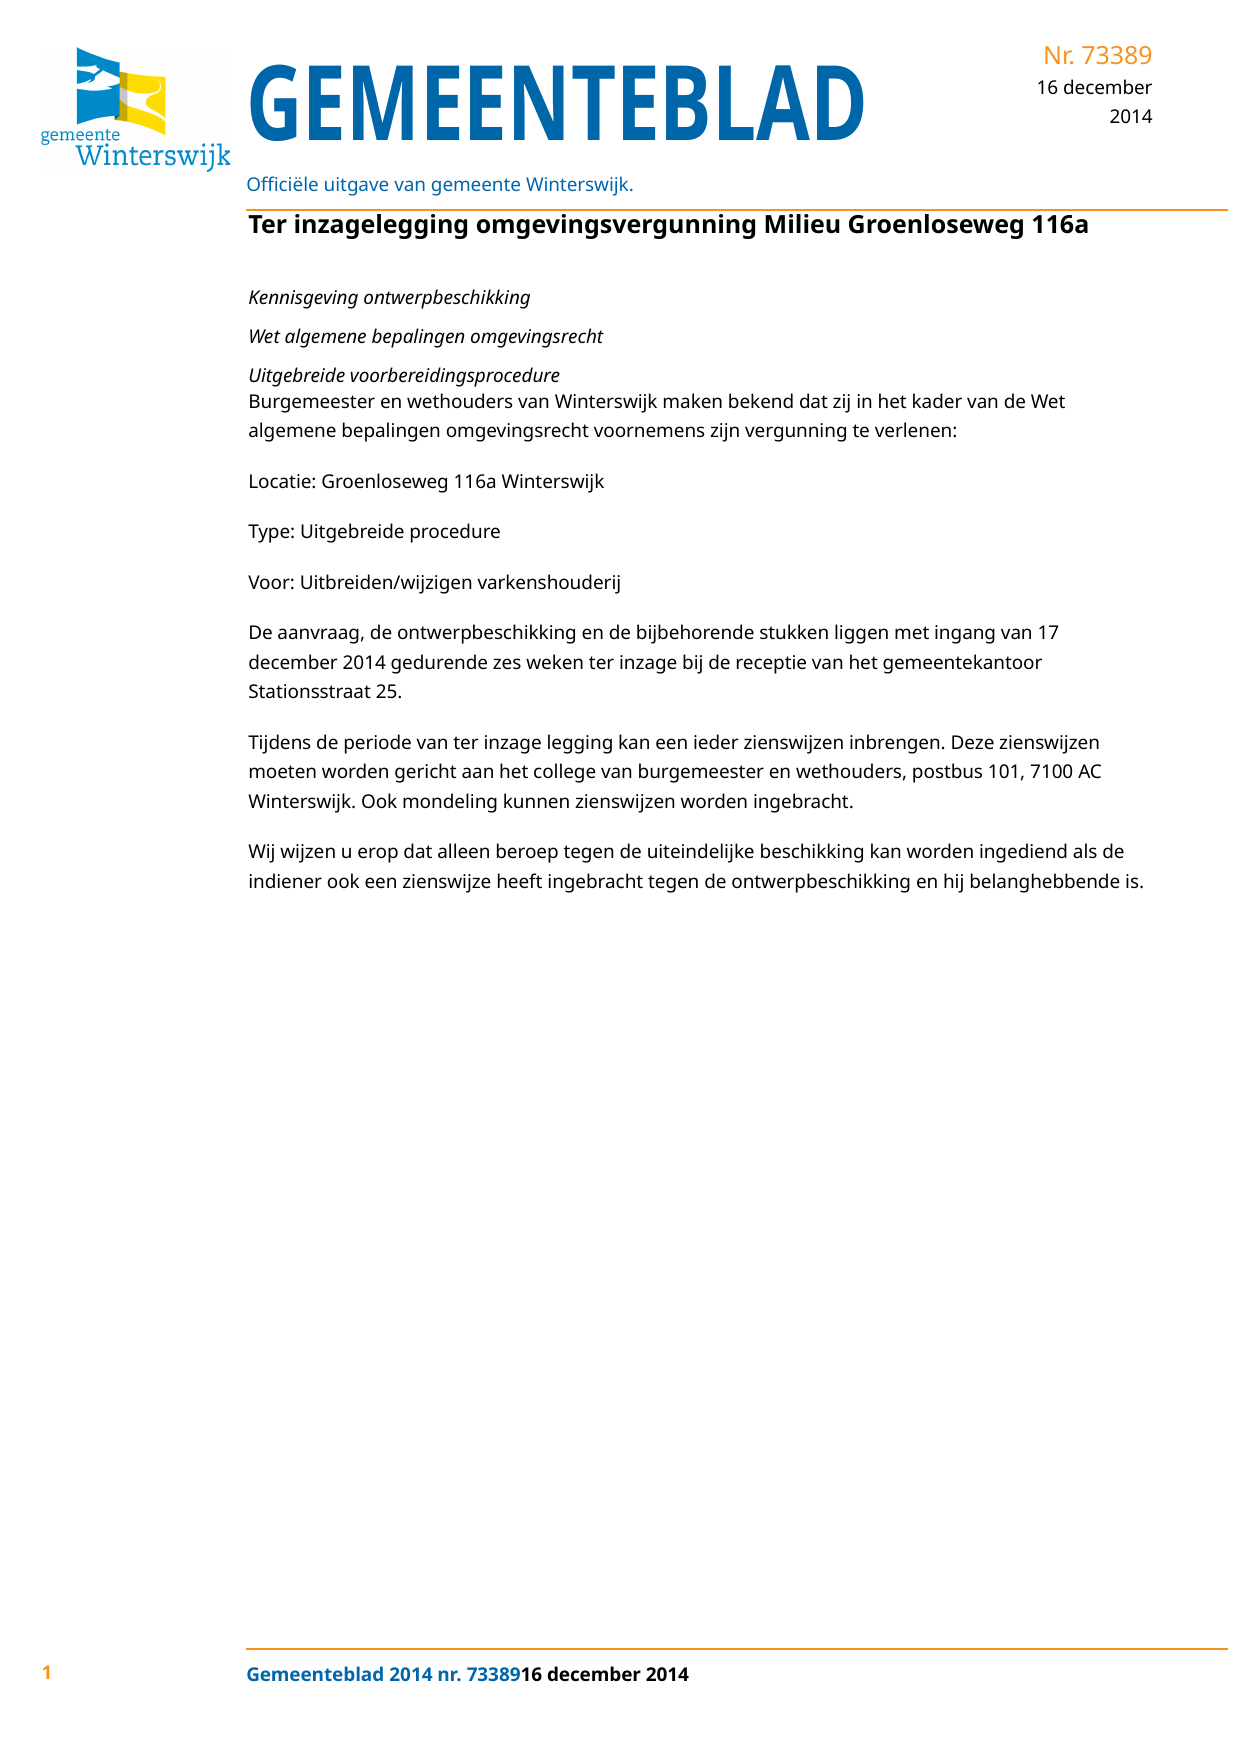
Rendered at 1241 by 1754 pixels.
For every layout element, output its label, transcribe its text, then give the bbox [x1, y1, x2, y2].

text Burgemeester en wethouders van Winterswijk maken bekend dat zij in het kader van de Wet algemene bepalingen omgevingsrecht voornemens zijn vergunning te verlenen: [248, 388, 1152, 443]
text Tijdens de periode van ter inzage legging kan een ieder zienswijzen inbrengen. Deze zienswijzen moeten worden gericht aan het college van burgemeester en wethouders, postbus 101, 7100 AC Winterswijk. Ook mondeling kunnen zienswijzen worden ingebracht. [248, 729, 1152, 814]
text De aanvraag, de ontwerpbeschikking en de bijbehorende stukken liggen met ingang van 17 december 2014 gedurende zes weken ter inzage bij de receptie van het gemeentekantoor Stationsstraat 25. [248, 619, 1152, 704]
text Kennisgeving ontwerpbeschikking [248, 284, 1152, 309]
text Locatie: Groenloseweg 116a Winterswijk [248, 468, 1152, 494]
picture [225, 153, 231, 162]
text Wet algemene bepalingen omgevingsrecht [248, 323, 1152, 349]
text Voor: Uitbreiden/wijzigen varkenshouderij [248, 569, 1152, 595]
text Ter inzagelegging omgevingsvergunning Milieu Groenloseweg 116a [248, 211, 1152, 241]
text Uitgebreide voorbereidingsprocedure [248, 362, 1152, 388]
text Type: Uitgebreide procedure [248, 518, 1152, 544]
picture [41, 47, 231, 172]
text Wij wijzen u erop dat alleen beroep tegen de uiteindelijke beschikking kan worden ingediend als de indiener ook een zienswijze heeft ingebracht tegen de ontwerpbeschikking en hij belanghebbende is. [248, 838, 1152, 894]
